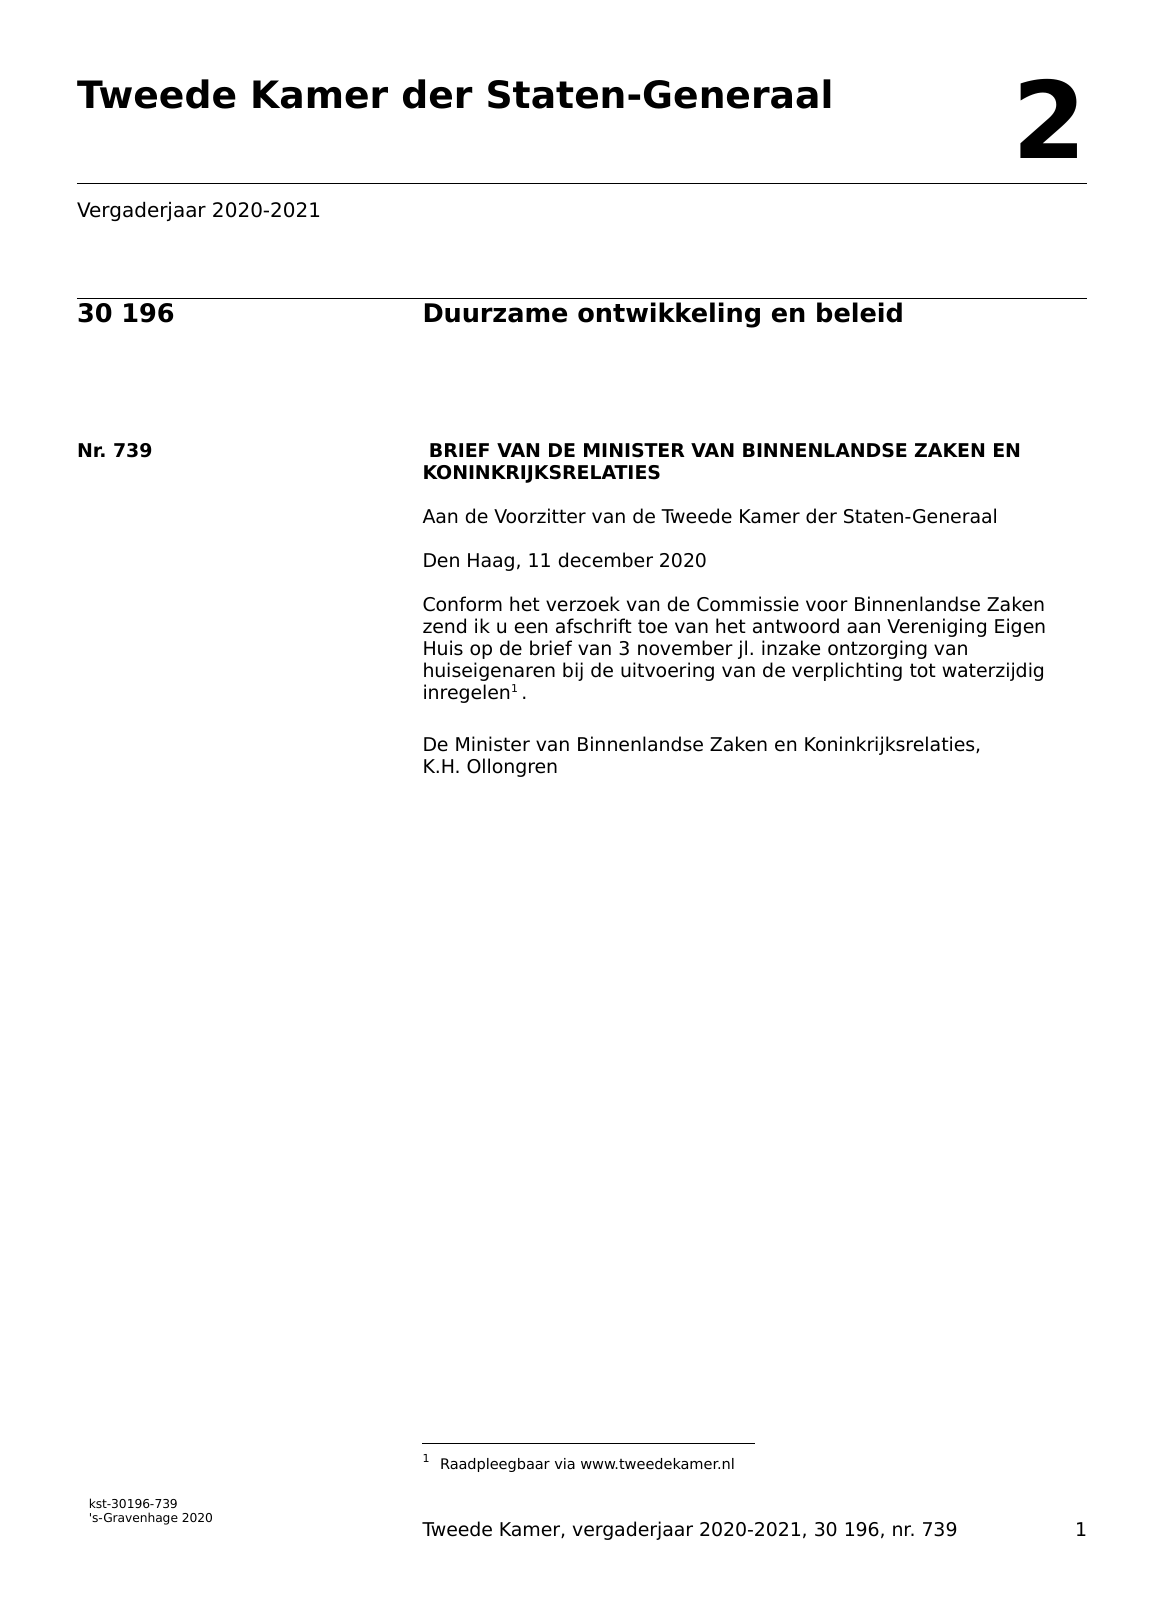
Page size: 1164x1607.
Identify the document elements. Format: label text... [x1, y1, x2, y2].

text Den Haag, 11 december 2020 [422, 550, 1087, 572]
text Raadpleegbaar via www.tweedekamer.nl [422, 1452, 1087, 1474]
subtitle Nr. 739 BRIEF VAN DE MINISTER VAN BINNENLANDSE ZAKEN EN KONINKRIJKSRELATIES [77, 440, 1087, 484]
table_cell Vergaderjaar 2020-2021 [77, 184, 1087, 298]
subtitle 30 196 Duurzame ontwikkeling en beleid [77, 299, 1087, 329]
text 's-Gravenhage 2020 [88, 1511, 323, 1525]
text De Minister van Binnenlandse Zaken en Koninkrijksrelaties, K.H. Ollongren [422, 734, 1087, 778]
text Conform het verzoek van de Commissie voor Binnenlandse Zaken zend ik u een afschrift toe van het antwoord aan Vereniging Eigen Huis op de brief van 3 november jl. inzake ontzorging van huiseigenaren bij de uitvoering van de verplichting tot waterzijdig inregelen. [422, 594, 1087, 704]
table_header Tweede Kamer der Staten-Generaal [77, 59, 886, 183]
text kst-30196-739 [88, 1497, 323, 1511]
table_header 2 [886, 59, 1087, 183]
text Aan de Voorzitter van de Tweede Kamer der Staten-Generaal [422, 506, 1087, 528]
